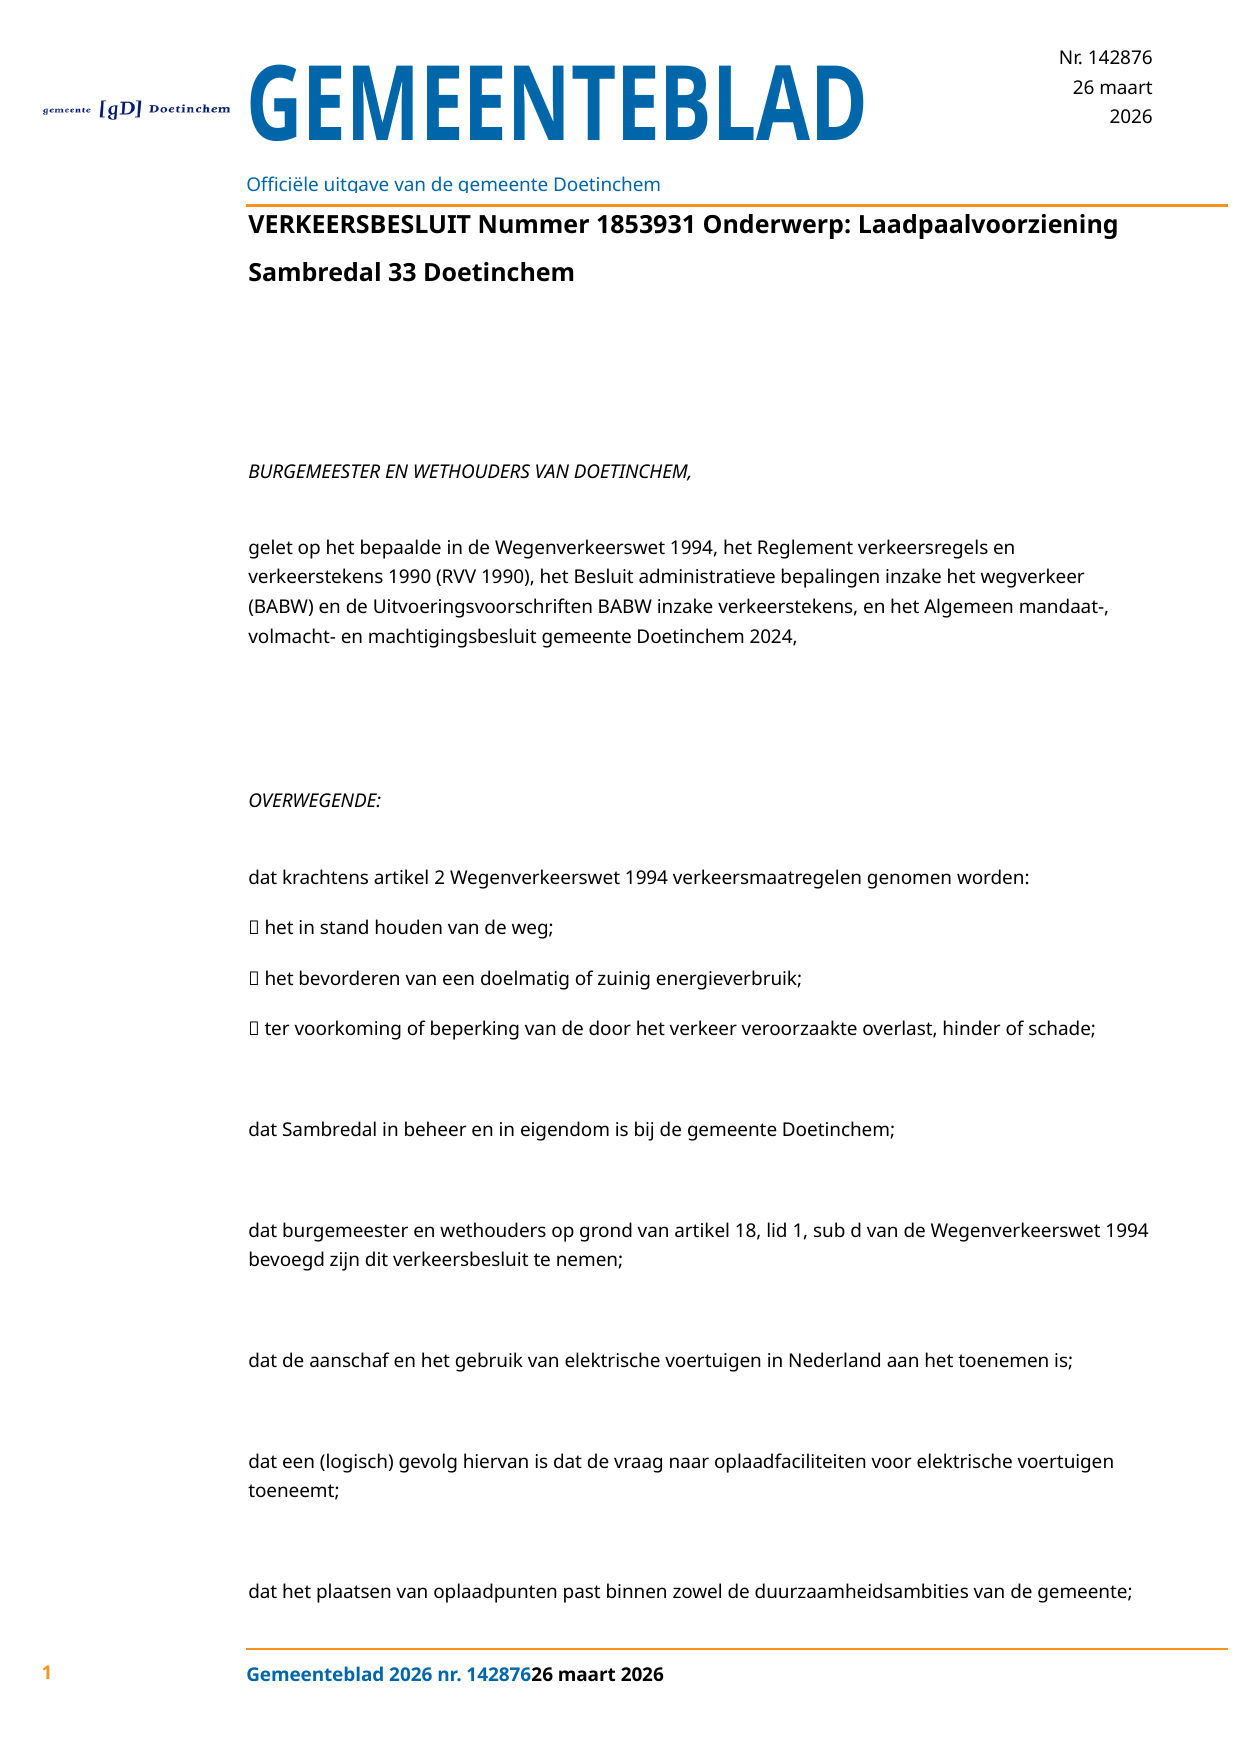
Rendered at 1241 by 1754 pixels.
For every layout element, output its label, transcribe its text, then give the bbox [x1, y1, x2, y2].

text dat de aanschaf en het gebruik van elektrische voertuigen in Nederland aan het toenemen is; [248, 1347, 1152, 1373]
text dat Sambredal in beheer en in eigendom is bij de gemeente Doetinchem; [248, 1116, 1152, 1142]
text  het bevorderen van een doelmatig of zuinig energieverbruik; [248, 965, 1152, 990]
text BURGEMEESTER EN WETHOUDERS VAN DOETINCHEM, [248, 458, 1152, 484]
picture [41, 47, 231, 172]
text dat het plaatsen van oplaadpunten past binnen zowel de duurzaamheidsambities van de gemeente; [248, 1578, 1152, 1604]
text VERKEERSBESLUIT Nummer 1853931 Onderwerp: Laadpaalvoorziening Sambredal 33 Doetinchem [248, 207, 1152, 288]
text dat krachtens artikel 2 Wegenverkeerswet 1994 verkeersmaatregelen genomen worden: [248, 864, 1152, 889]
text gelet op het bepaalde in de Wegenverkeerswet 1994, het Reglement verkeersregels en verkeerstekens 1990 (RVV 1990), het Besluit administratieve bepalingen inzake het wegverkeer (BABW) en de Uitvoeringsvoorschriften BABW inzake verkeerstekens, en het Algemeen mandaat-, volmacht- en machtigingsbesluit gemeente Doetinchem 2024, [248, 534, 1152, 649]
text dat een (logisch) gevolg hiervan is dat de vraag naar oplaadfaciliteiten voor elektrische voertuigen toeneemt; [248, 1448, 1152, 1503]
text  ter voorkoming of beperking van de door het verkeer veroorzaakte overlast, hinder of schade; [248, 1015, 1152, 1041]
text OVERWEGENDE: [248, 788, 1152, 813]
text dat burgemeester en wethouders op grond van artikel 18, lid 1, sub d van de Wegenverkeerswet 1994 bevoegd zijn dit verkeersbesluit te nemen; [248, 1217, 1152, 1272]
text  het in stand houden van de weg; [248, 914, 1152, 940]
